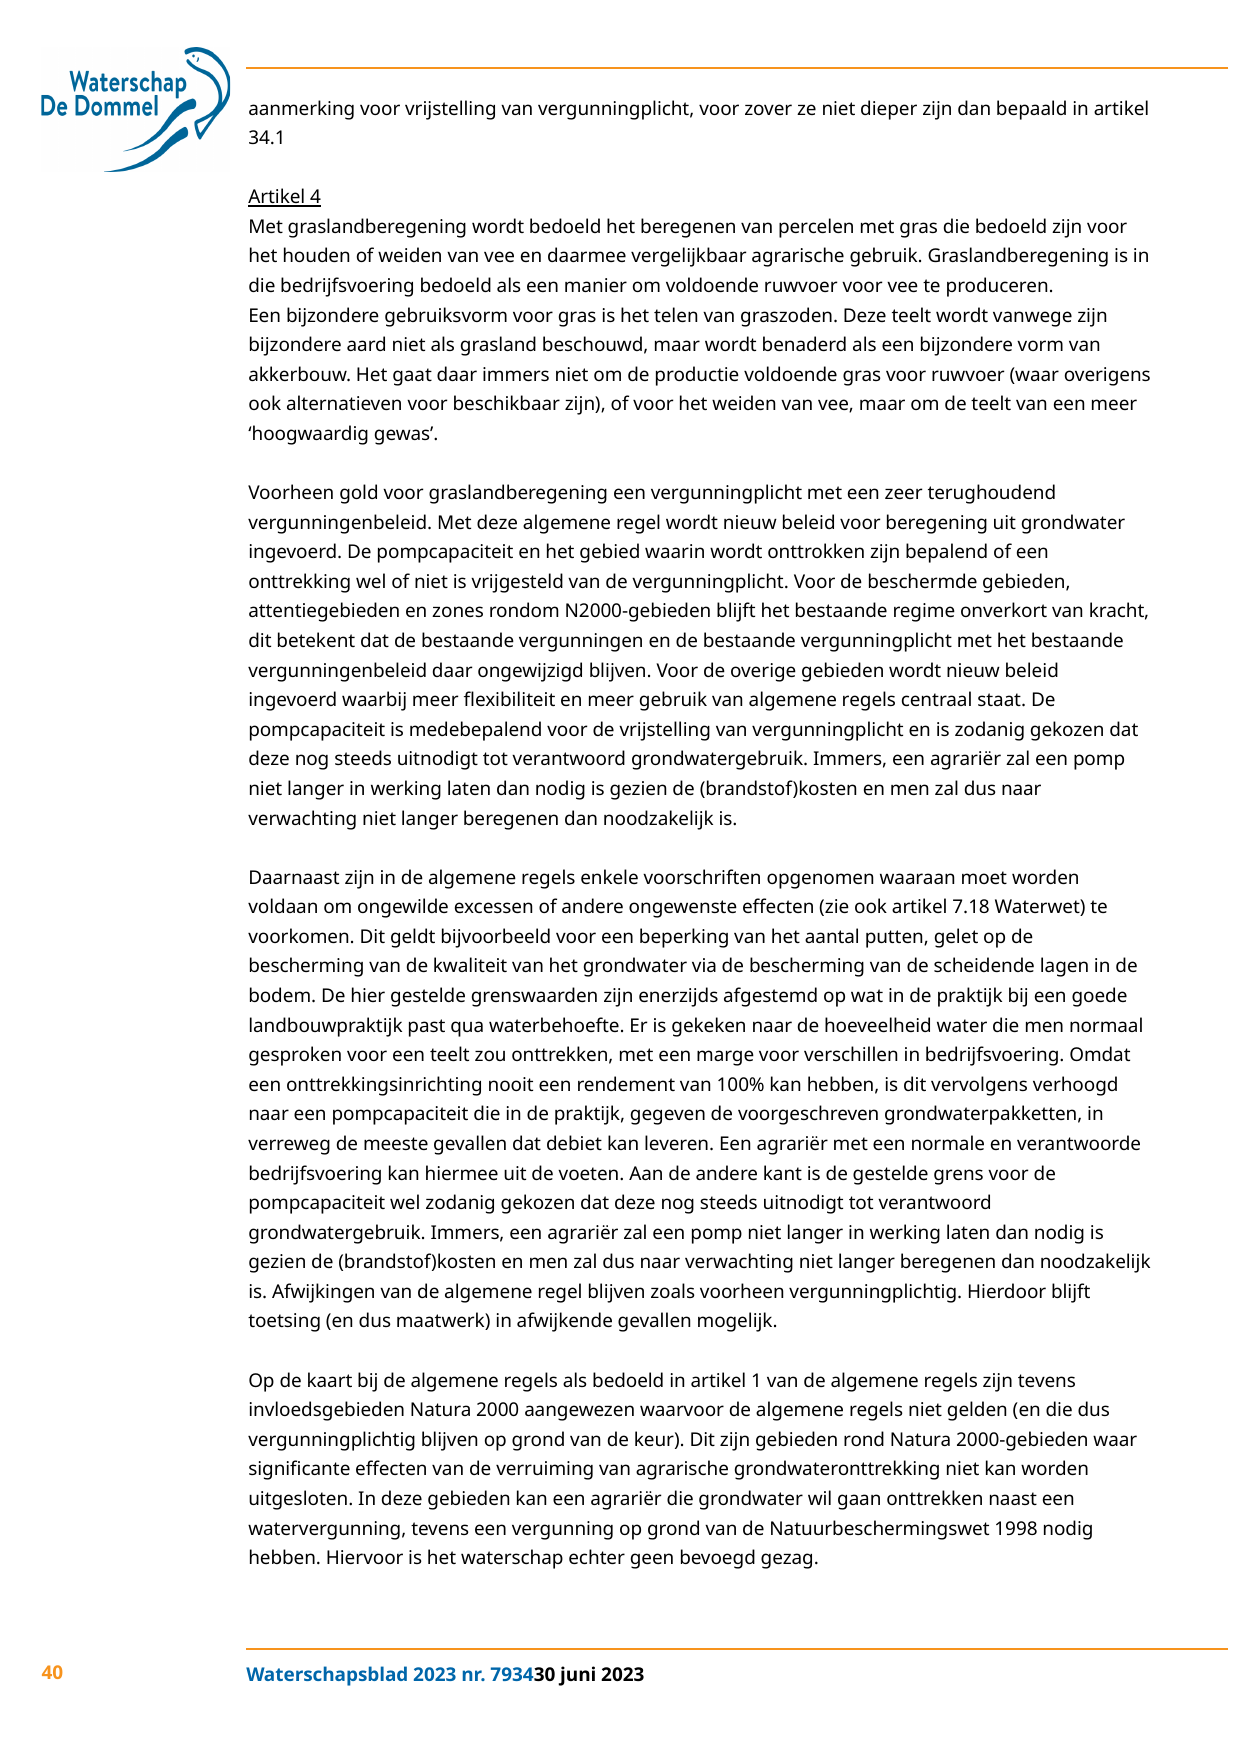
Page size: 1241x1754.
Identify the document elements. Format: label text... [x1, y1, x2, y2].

picture [204, 47, 231, 76]
text Voorheen gold voor graslandberegening een vergunningplicht met een zeer terughoudend vergunningenbeleid. Met deze algemene regel wordt nieuw beleid voor beregening uit grondwater ingevoerd. De pompcapaciteit en het gebied waarin wordt onttrokken zijn bepalend of een onttrekking wel of niet is vrijgesteld van de vergunningplicht. Voor de beschermde gebieden, attentiegebieden en zones rondom N2000-gebieden blijft het bestaande regime onverkort van kracht, dit betekent dat de bestaande vergunningen en de bestaande vergunningplicht met het bestaande vergunningenbeleid daar ongewijzigd blijven. Voor de overige gebieden wordt nieuw beleid ingevoerd waarbij meer flexibiliteit en meer gebruik van algemene regels centraal staat. De pompcapaciteit is medebepalend voor de vrijstelling van vergunningplicht en is zodanig gekozen dat deze nog steeds uitnodigt tot verantwoord grondwatergebruik. Immers, een agrariër zal een pomp niet langer in werking laten dan nodig is gezien de (brandstof)kosten en men zal dus naar verwachting niet langer beregenen dan noodzakelijk is. [248, 479, 1152, 831]
picture [45, 99, 51, 111]
text Op de kaart bij de algemene regels als bedoeld in artikel 1 van de algemene regels zijn tevens invloedsgebieden Natura 2000 aangewezen waarvoor de algemene regels niet gelden (en die dus vergunningplichtig blijven op grond van de keur). Dit zijn gebieden rond Natura 2000-gebieden waar significante effecten van de verruiming van agrarische grondwateronttrekking niet kan worden uitgesloten. In deze gebieden kan een agrariër die grondwater wil gaan onttrekken naast een watervergunning, tevens een vergunning op grond van de Natuurbeschermingswet 1998 nodig hebben. Hiervoor is het waterschap echter geen bevoegd gezag. [248, 1367, 1152, 1570]
text Met graslandberegening wordt bedoeld het beregenen van percelen met gras die bedoeld zijn voor het houden of weiden van vee en daarmee vergelijkbaar agrarische gebruik. Graslandberegening is in die bedrijfsvoering bedoeld als een manier om voldoende ruwvoer voor vee te produceren. [248, 213, 1152, 298]
text Daarnaast zijn in de algemene regels enkele voorschriften opgenomen waaraan moet worden voldaan om ongewilde excessen of andere ongewenste effecten (zie ook artikel 7.18 Waterwet) te voorkomen. Dit geldt bijvoorbeeld voor een beperking van het aantal putten, gelet op de bescherming van de kwaliteit van het grondwater via de bescherming van de scheidende lagen in de bodem. De hier gestelde grenswaarden zijn enerzijds afgestemd op wat in de praktijk bij een goede landbouwpraktijk past qua waterbehoefte. Er is gekeken naar de hoeveelheid water die men normaal gesproken voor een teelt zou onttrekken, met een marge voor verschillen in bedrijfsvoering. Omdat een onttrekkingsinrichting nooit een rendement van 100% kan hebben, is dit vervolgens verhoogd naar een pompcapaciteit die in de praktijk, gegeven de voorgeschreven grondwaterpakketten, in verreweg de meeste gevallen dat debiet kan leveren. Een agrariër met een normale en verantwoorde bedrijfsvoering kan hiermee uit de voeten. Aan de andere kant is de gestelde grens voor de pompcapaciteit wel zodanig gekozen dat deze nog steeds uitnodigt tot verantwoord grondwatergebruik. Immers, een agrariër zal een pomp niet langer in werking laten dan nodig is gezien de (brandstof)kosten en men zal dus naar verwachting niet langer beregenen dan noodzakelijk is. Afwijkingen van de algemene regel blijven zoals voorheen vergunningplichtig. Hierdoor blijft toetsing (en dus maatwerk) in afwijkende gevallen mogelijk. [248, 864, 1152, 1333]
text Artikel 4 [248, 183, 1152, 209]
picture [41, 47, 231, 172]
text Een bijzondere gebruiksvorm voor gras is het telen van graszoden. Deze teelt wordt vanwege zijn bijzondere aard niet als grasland beschouwd, maar wordt benaderd als een bijzondere vorm van akkerbouw. Het gaat daar immers niet om de productie voldoende gras voor ruwvoer (waar overigens ook alternatieven voor beschikbaar zijn), of voor het weiden van vee, maar om de teelt van een meer ‘hoogwaardig gewas’. [248, 302, 1152, 446]
picture [198, 118, 210, 131]
text aanmerking voor vrijstelling van vergunningplicht, voor zover ze niet dieper zijn dan bepaald in artikel 34.1 [248, 95, 1152, 150]
